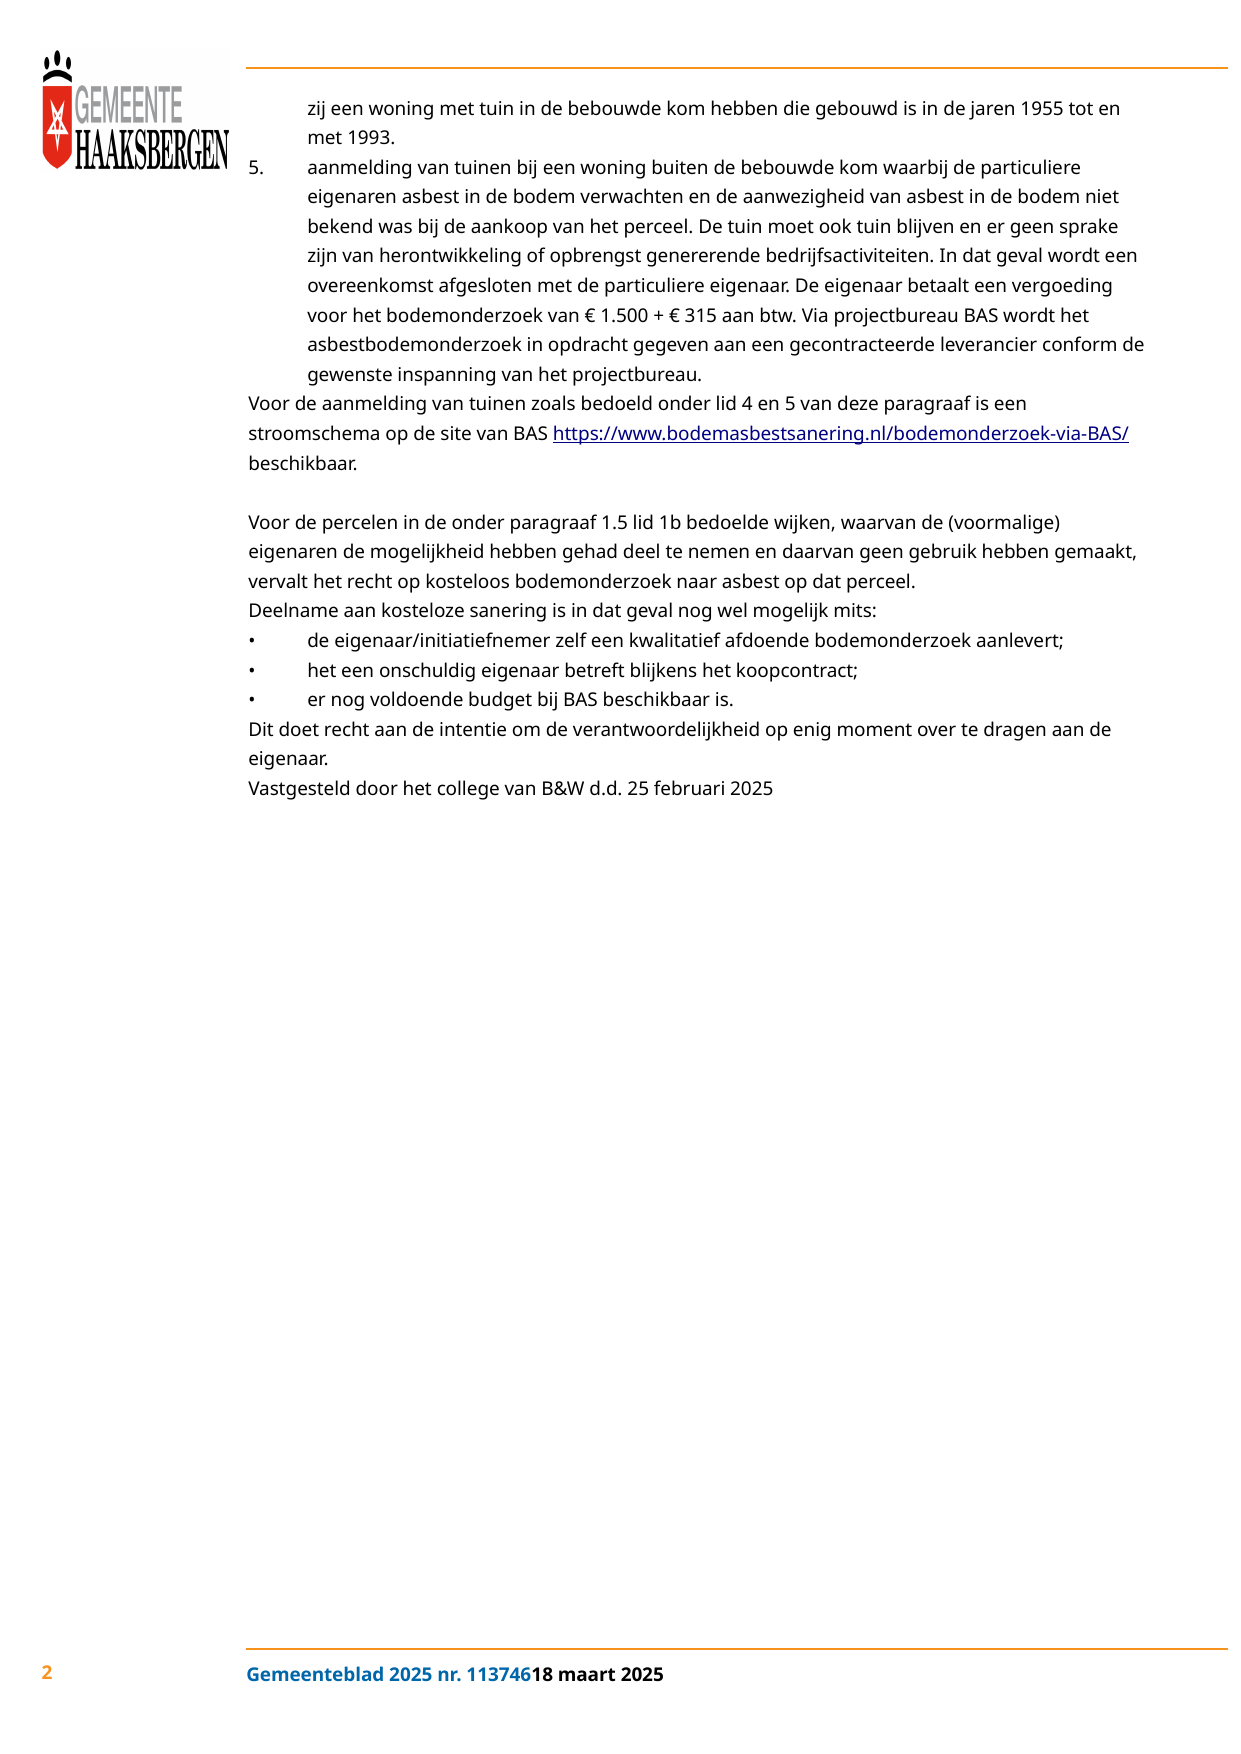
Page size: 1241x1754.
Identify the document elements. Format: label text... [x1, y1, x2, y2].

list er nog voldoende budget bij BAS beschikbaar is. [248, 686, 1152, 712]
text Vastgesteld door het college van B&W d.d. 25 februari 2025 [248, 775, 1152, 801]
list zij een woning met tuin in de bebouwde kom hebben die gebouwd is in de jaren 1955 tot en met 1993. [248, 95, 1152, 150]
text Dit doet recht aan de intentie om de verantwoordelijkheid op enig moment over te dragen aan de eigenaar. [248, 716, 1152, 771]
text Voor de aanmelding van tuinen zoals bedoeld onder lid 4 en 5 van deze paragraaf is een stroomschema op de site van BAS https://www.bodemasbestsanering.nl/bodemonderzoek-via-BAS/ beschikbaar. [248, 391, 1152, 476]
list de eigenaar/initiatiefnemer zelf een kwalitatief afdoende bodemonderzoek aanlevert; [248, 627, 1152, 653]
picture [41, 47, 231, 172]
list het een onschuldig eigenaar betreft blijkens het koopcontract; [248, 657, 1152, 683]
text Voor de percelen in de onder paragraaf 1.5 lid 1b bedoelde wijken, waarvan de (voormalige) eigenaren de mogelijkheid hebben gehad deel te nemen en daarvan geen gebruik hebben gemaakt, vervalt het recht op kosteloos bodemonderzoek naar asbest op dat perceel. [248, 509, 1152, 594]
text Deelname aan kosteloze sanering is in dat geval nog wel mogelijk mits: [248, 598, 1152, 623]
list aanmelding van tuinen bij een woning buiten de bebouwde kom waarbij de particuliere eigenaren asbest in de bodem verwachten en de aanwezigheid van asbest in de bodem niet bekend was bij de aankoop van het perceel. De tuin moet ook tuin blijven en er geen sprake zijn van herontwikkeling of opbrengst genererende bedrijfsactiviteiten. In dat geval wordt een overeenkomst afgesloten met de particuliere eigenaar. De eigenaar betaalt een vergoeding voor het bodemonderzoek van € 1.500 + € 315 aan btw. Via projectbureau BAS wordt het asbestbodemonderzoek in opdracht gegeven aan een gecontracteerde leverancier conform de gewenste inspanning van het projectbureau. [248, 154, 1152, 387]
